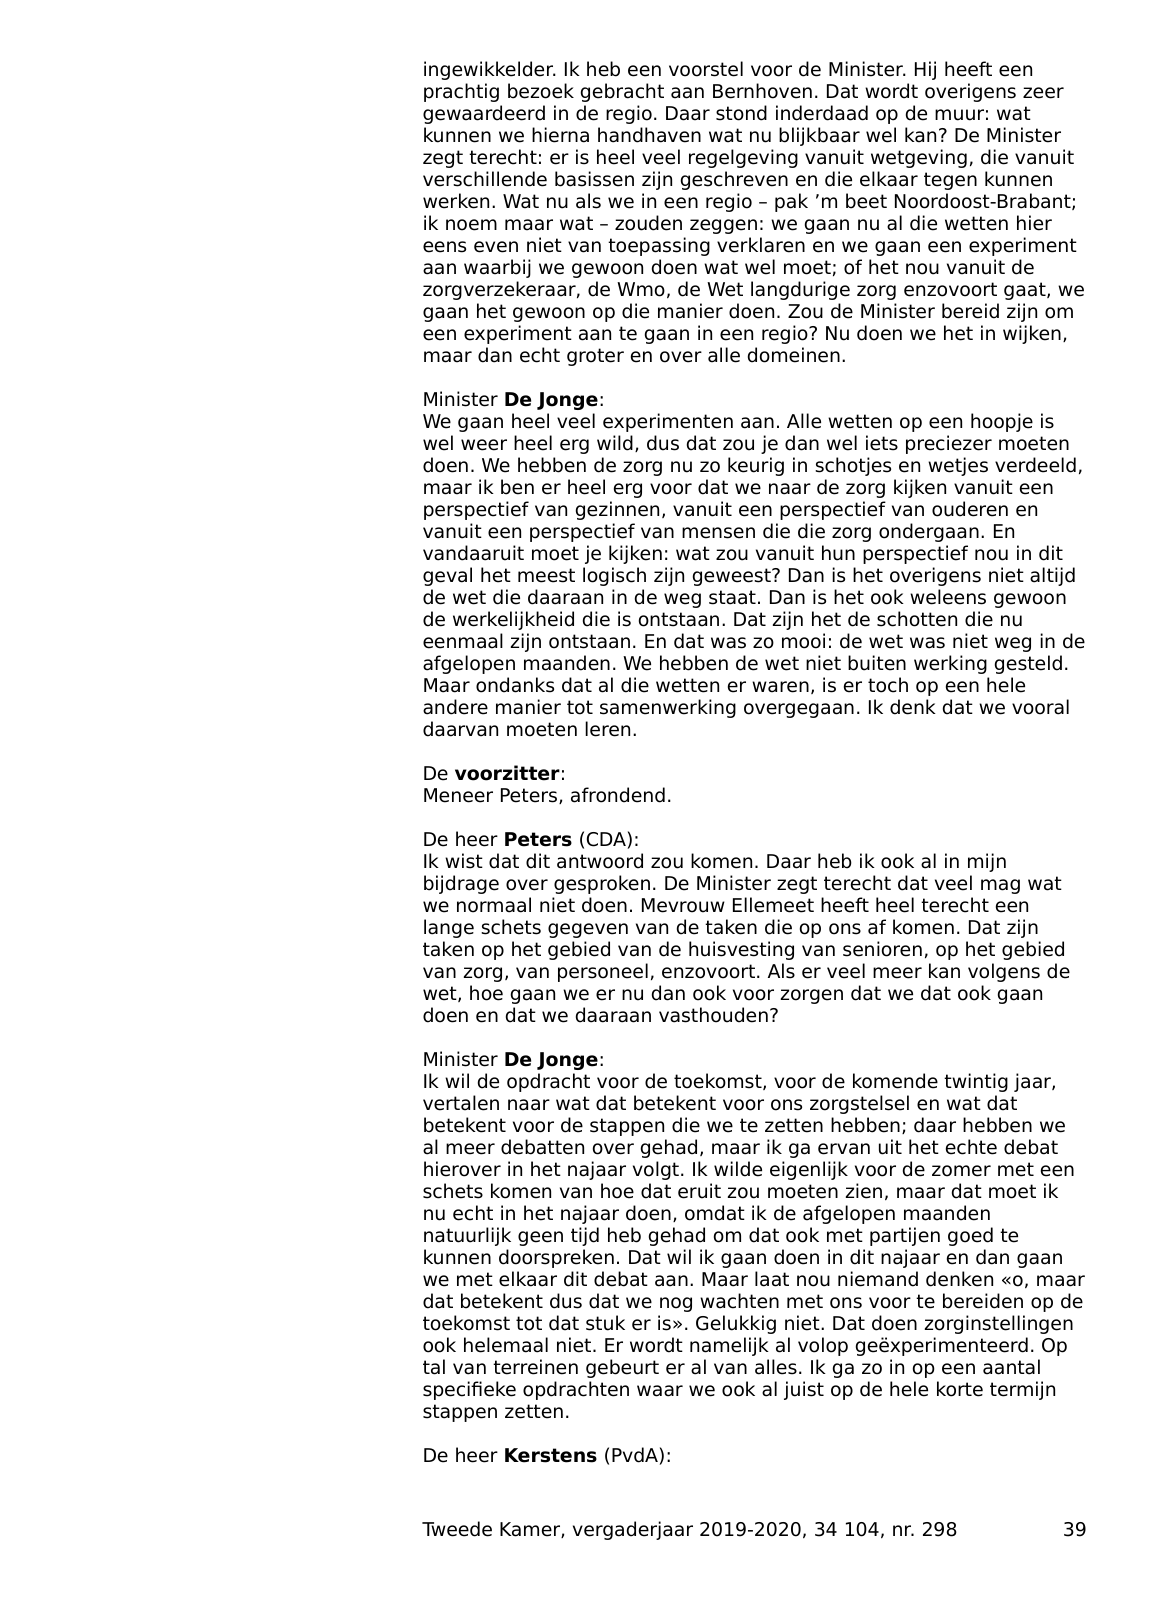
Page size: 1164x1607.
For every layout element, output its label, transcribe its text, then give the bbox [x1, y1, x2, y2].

text De voorzitter: [422, 763, 1087, 785]
text Meneer Peters, afrondend. [422, 785, 1087, 807]
text We gaan heel veel experimenten aan. Alle wetten op een hoopje is wel weer heel erg wild, dus dat zou je dan wel iets preciezer moeten doen. We hebben de zorg nu zo keurig in schotjes en wetjes verdeeld, maar ik ben er heel erg voor dat we naar de zorg kijken vanuit een perspectief van gezinnen, vanuit een perspectief van ouderen en vanuit een perspectief van mensen die die zorg ondergaan. En vandaaruit moet je kijken: wat zou vanuit hun perspectief nou in dit geval het meest logisch zijn geweest? Dan is het overigens niet altijd de wet die daaraan in de weg staat. Dan is het ook weleens gewoon de werkelijkheid die is ontstaan. Dat zijn het de schotten die nu eenmaal zijn ontstaan. En dat was zo mooi: de wet was niet weg in de afgelopen maanden. We hebben de wet niet buiten werking gesteld. Maar ondanks dat al die wetten er waren, is er toch op een hele andere manier tot samenwerking overgegaan. Ik denk dat we vooral daarvan moeten leren. [422, 411, 1087, 741]
text De heer Peters (CDA): [422, 829, 1087, 851]
text Ik wil de opdracht voor de toekomst, voor de komende twintig jaar, vertalen naar wat dat betekent voor ons zorgstelsel en wat dat betekent voor de stappen die we te zetten hebben; daar hebben we al meer debatten over gehad, maar ik ga ervan uit het echte debat hierover in het najaar volgt. Ik wilde eigenlijk voor de zomer met een schets komen van hoe dat eruit zou moeten zien, maar dat moet ik nu echt in het najaar doen, omdat ik de afgelopen maanden natuurlijk geen tijd heb gehad om dat ook met partijen goed te kunnen doorspreken. Dat wil ik gaan doen in dit najaar en dan gaan we met elkaar dit debat aan. Maar laat nou niemand denken «o, maar dat betekent dus dat we nog wachten met ons voor te bereiden op de toekomst tot dat stuk er is». Gelukkig niet. Dat doen zorginstellingen ook helemaal niet. Er wordt namelijk al volop geëxperimenteerd. Op tal van terreinen gebeurt er al van alles. Ik ga zo in op een aantal specifieke opdrachten waar we ook al juist op de hele korte termijn stappen zetten. [422, 1071, 1087, 1423]
text Minister De Jonge: [422, 1049, 1087, 1071]
text De heer Kerstens (PvdA): [422, 1445, 1087, 1467]
text ingewikkelder. Ik heb een voorstel voor de Minister. Hij heeft een prachtig bezoek gebracht aan Bernhoven. Dat wordt overigens zeer gewaardeerd in de regio. Daar stond inderdaad op de muur: wat kunnen we hierna handhaven wat nu blijkbaar wel kan? De Minister zegt terecht: er is heel veel regelgeving vanuit wetgeving, die vanuit verschillende basissen zijn geschreven en die elkaar tegen kunnen werken. Wat nu als we in een regio – pak ’m beet Noordoost-Brabant; ik noem maar wat – zouden zeggen: we gaan nu al die wetten hier eens even niet van toepassing verklaren en we gaan een experiment aan waarbij we gewoon doen wat wel moet; of het nou vanuit de zorgverzekeraar, de Wmo, de Wet langdurige zorg enzovoort gaat, we gaan het gewoon op die manier doen. Zou de Minister bereid zijn om een experiment aan te gaan in een regio? Nu doen we het in wijken, maar dan echt groter en over alle domeinen. [422, 59, 1087, 367]
text Ik wist dat dit antwoord zou komen. Daar heb ik ook al in mijn bijdrage over gesproken. De Minister zegt terecht dat veel mag wat we normaal niet doen. Mevrouw Ellemeet heeft heel terecht een lange schets gegeven van de taken die op ons af komen. Dat zijn taken op het gebied van de huisvesting van senioren, op het gebied van zorg, van personeel, enzovoort. Als er veel meer kan volgens de wet, hoe gaan we er nu dan ook voor zorgen dat we dat ook gaan doen en dat we daaraan vasthouden? [422, 851, 1087, 1027]
text Minister De Jonge: [422, 389, 1087, 411]
